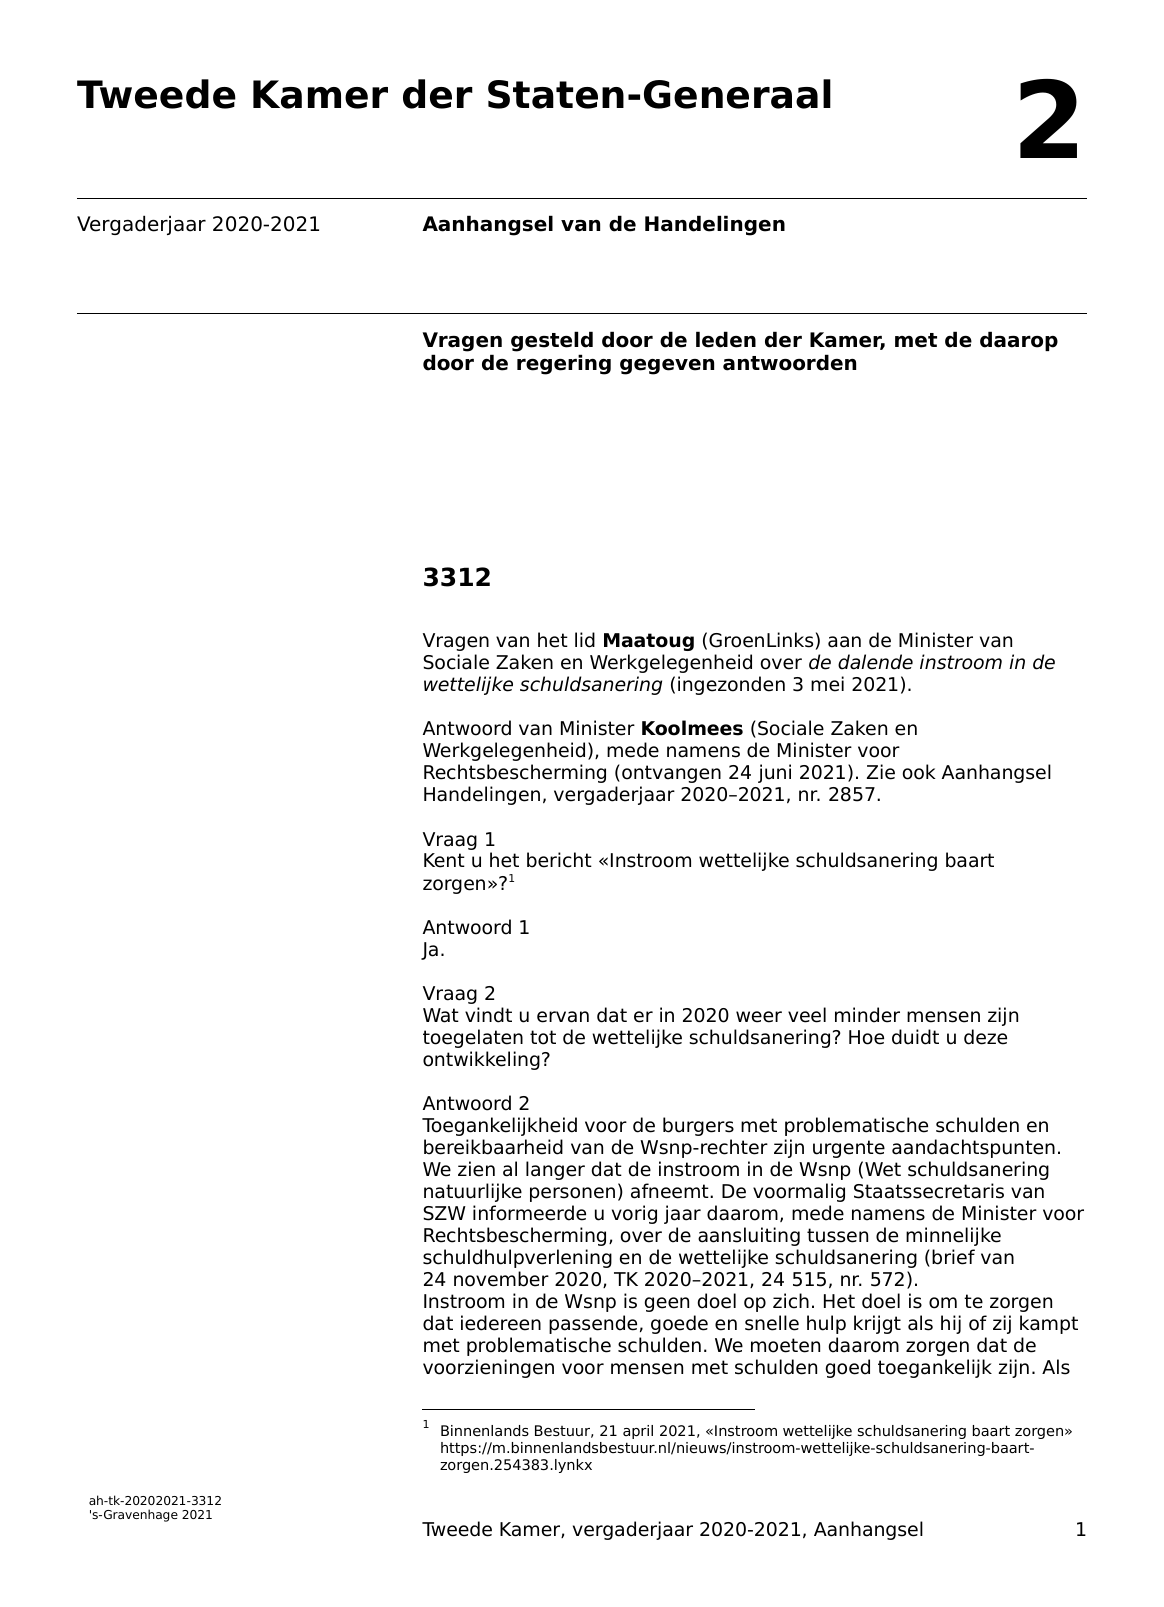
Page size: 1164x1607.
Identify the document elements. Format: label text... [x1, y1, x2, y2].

text Antwoord 1 [422, 917, 1087, 938]
text Binnenlands Bestuur, 21 april 2021, «Instroom wettelijke schuldsanering baart zorgen» https://m.binnenlandsbestuur.nl/nieuws/instroom-wettelijke-schuldsanering-baart-zorgen.254383.lynkx [422, 1418, 1087, 1474]
text 3312 [422, 563, 1087, 592]
table_header 2 [886, 59, 1087, 198]
text Ja. [422, 938, 1087, 961]
text 's-Gravenhage 2021 [88, 1508, 323, 1522]
table_cell Vragen gesteld door de leden der Kamer, met de daarop door de regering gegeven antwoorden [422, 314, 1087, 375]
text Antwoord 2 [422, 1093, 1087, 1115]
text Wat vindt u ervan dat er in 2020 weer veel minder mensen zijn toegelaten tot de wettelijke schuldsanering? Hoe duidt u deze ontwikkeling? [422, 1005, 1087, 1071]
table_cell Aanhangsel van de Handelingen [422, 199, 1087, 313]
text Instroom in de Wsnp is geen doel op zich. Het doel is om te zorgen dat iedereen passende, goede en snelle hulp krijgt als hij of zij kampt met problematische schulden. We moeten daarom zorgen dat de voorzieningen voor mensen met schulden goed toegankelijk zijn. Als [422, 1291, 1087, 1378]
text Vragen van het lid Maatoug (GroenLinks) aan de Minister van Sociale Zaken en Werkgelegenheid over de dalende instroom in de wettelijke schuldsanering (ingezonden 3 mei 2021). [422, 630, 1087, 696]
text Kent u het bericht «Instroom wettelijke schuldsanering baart zorgen»? [422, 850, 1087, 894]
table_header Tweede Kamer der Staten-Generaal [77, 59, 886, 198]
text ah-tk-20202021-3312 [88, 1494, 323, 1508]
table_cell Vergaderjaar 2020-2021 [77, 199, 422, 313]
text Toegankelijkheid voor de burgers met problematische schulden en bereikbaarheid van de Wsnp-rechter zijn urgente aandachtspunten. We zien al langer dat de instroom in de Wsnp (Wet schuldsanering natuurlijke personen) afneemt. De voormalig Staatssecretaris van SZW informeerde u vorig jaar daarom, mede namens de Minister voor Rechtsbescherming, over de aansluiting tussen de minnelijke schuldhulpverlening en de wettelijke schuldsanering (brief van 24 november 2020, TK 2020–2021, 24 515, nr. 572). [422, 1115, 1087, 1291]
text Antwoord van Minister Koolmees (Sociale Zaken en Werkgelegenheid), mede namens de Minister voor Rechtsbescherming (ontvangen 24 juni 2021). Zie ook Aanhangsel Handelingen, vergaderjaar 2020–2021, nr. 2857. [422, 718, 1087, 806]
text Vraag 2 [422, 983, 1087, 1005]
text Vraag 1 [422, 828, 1087, 850]
table_cell [77, 314, 422, 375]
